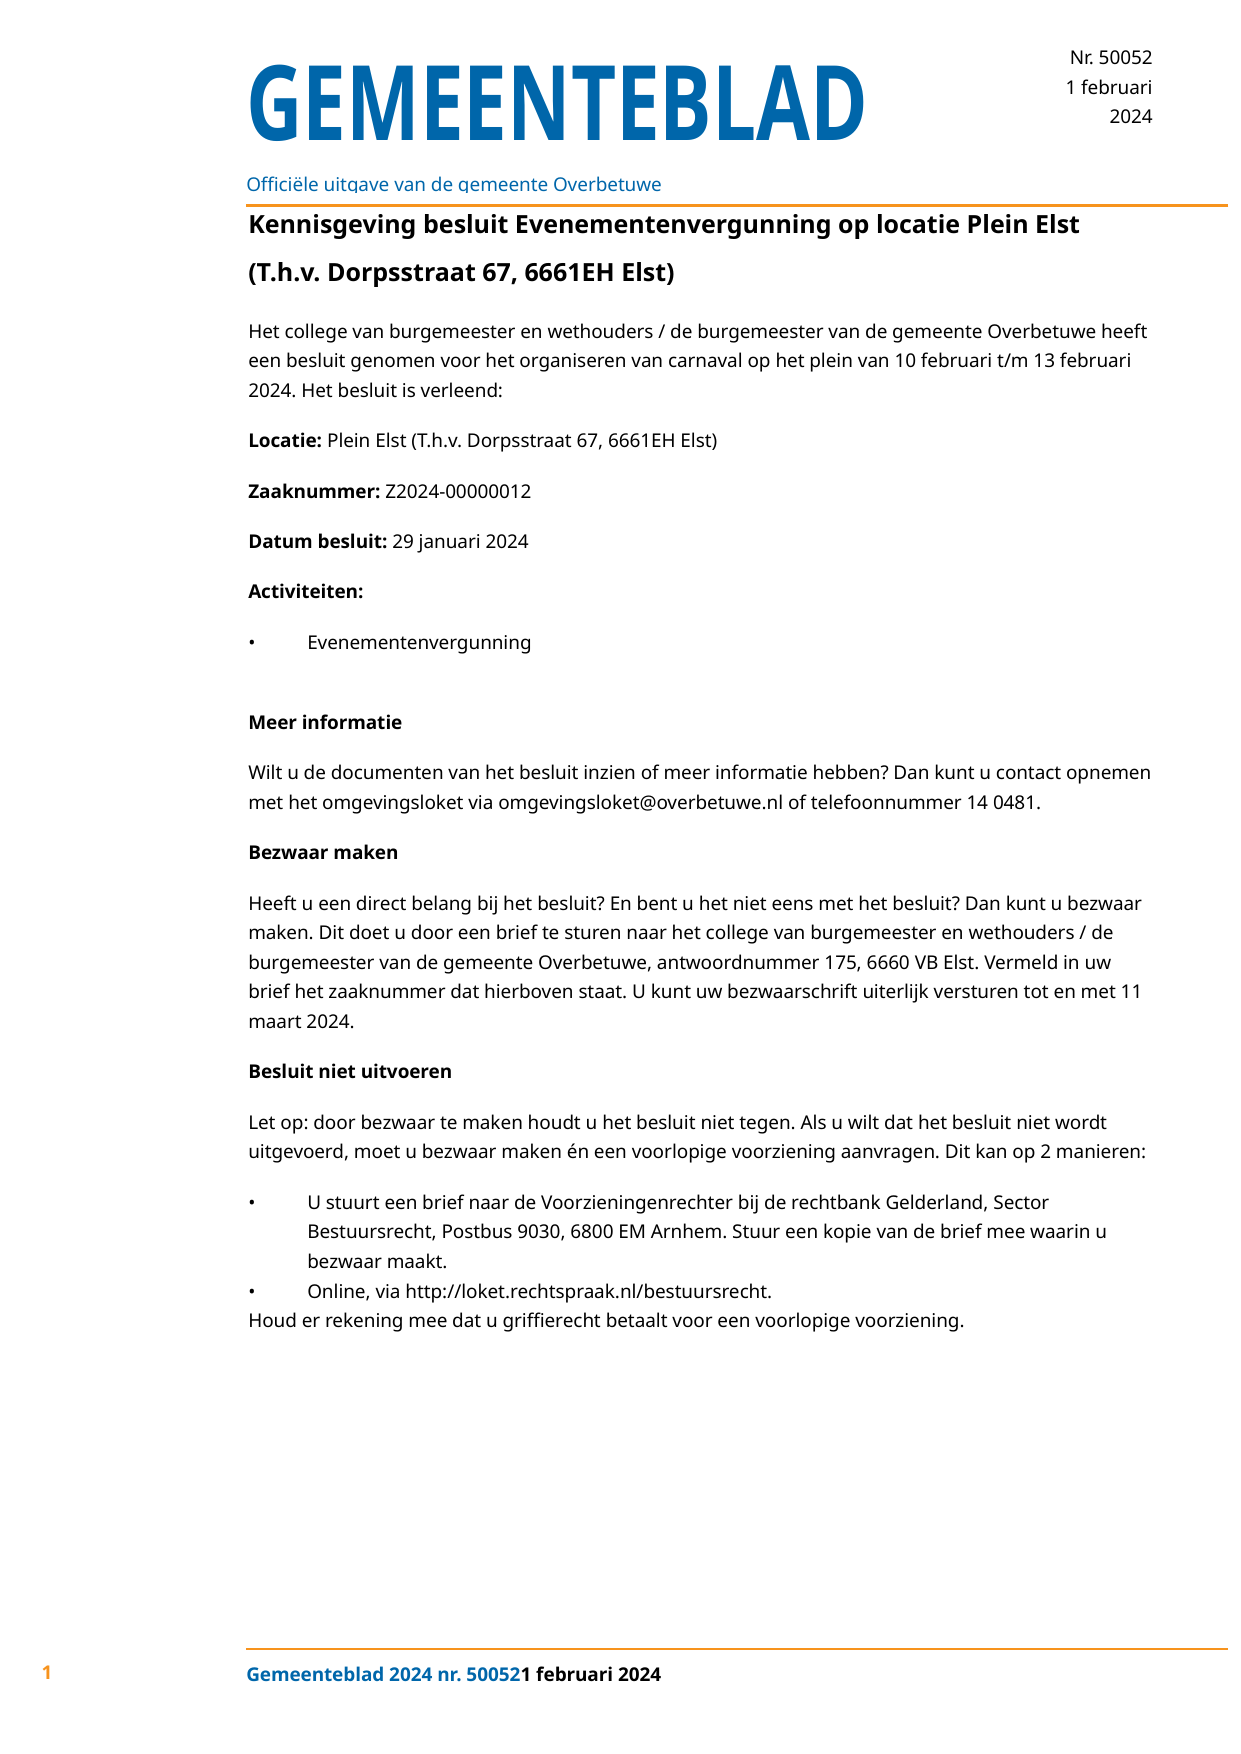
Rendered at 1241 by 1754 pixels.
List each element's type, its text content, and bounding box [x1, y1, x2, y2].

picture [41, 47, 231, 172]
text Activiteiten: [248, 579, 1152, 604]
text Bezwaar maken [248, 839, 1152, 865]
text Locatie: Plein Elst (T.h.v. Dorpsstraat 67, 6661EH Elst) [248, 427, 1152, 453]
text Besluit niet uitvoeren [248, 1059, 1152, 1084]
text Houd er rekening mee dat u griffierecht betaalt voor een voorlopige voorziening. [248, 1307, 1152, 1333]
text Wilt u de documenten van het besluit inzien of meer informatie hebben? Dan kunt u contact opnemen met het omgevingsloket via omgevingsloket@overbetuwe.nl of telefoonnummer 14 0481. [248, 759, 1152, 815]
list Online, via http://loket.rechtspraak.nl/bestuursrecht. [248, 1278, 1152, 1304]
text Let op: door bezwaar te maken houdt u het besluit niet tegen. Als u wilt dat het besluit niet wordt uitgevoerd, moet u bezwaar maken én een voorlopige voorziening aanvragen. Dit kan op 2 manieren: [248, 1109, 1152, 1164]
list Evenementenvergunning [248, 629, 1152, 655]
text Zaaknummer: Z2024-00000012 [248, 478, 1152, 504]
text Kennisgeving besluit Evenementenvergunning op locatie Plein Elst (T.h.v. Dorpsstraat 67, 6661EH Elst) [248, 207, 1152, 288]
text Meer informatie [248, 709, 1152, 735]
text Het college van burgemeester en wethouders / de burgemeester van de gemeente Overbetuwe heeft een besluit genomen voor het organiseren van carnaval op het plein van 10 februari t/m 13 februari 2024. Het besluit is verleend: [248, 318, 1152, 403]
list U stuurt een brief naar de Voorzieningenrechter bij de rechtbank Gelderland, Sector Bestuursrecht, Postbus 9030, 6800 EM Arnhem. Stuur een kopie van de brief mee waarin u bezwaar maakt. [248, 1189, 1152, 1274]
text Heeft u een direct belang bij het besluit? En bent u het niet eens met het besluit? Dan kunt u bezwaar maken. Dit doet u door een brief te sturen naar het college van burgemeester en wethouders / de burgemeester van de gemeente Overbetuwe, antwoordnummer 175, 6660 VB Elst. Vermeld in uw brief het zaaknummer dat hierboven staat. U kunt uw bezwaarschrift uiterlijk versturen tot en met 11 maart 2024. [248, 890, 1152, 1034]
text Datum besluit: 29 januari 2024 [248, 528, 1152, 554]
